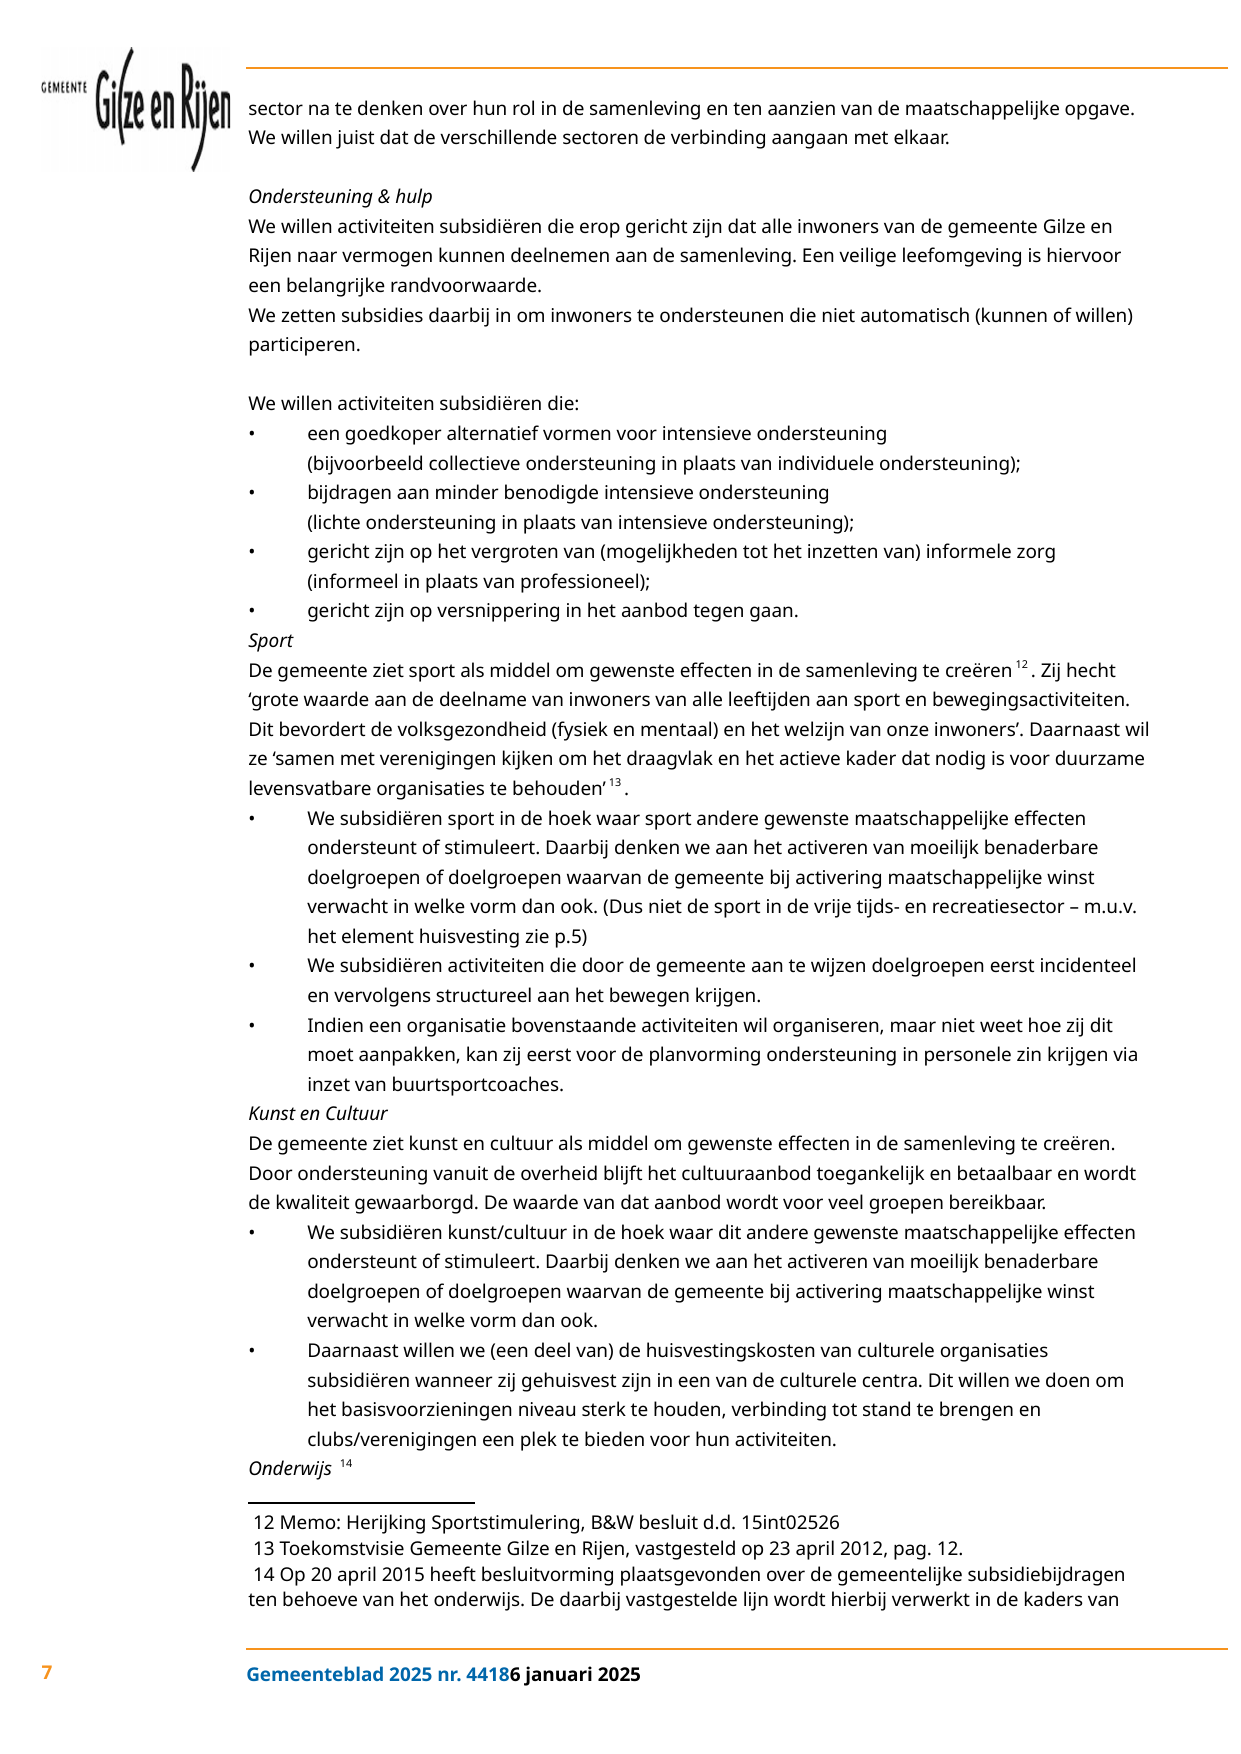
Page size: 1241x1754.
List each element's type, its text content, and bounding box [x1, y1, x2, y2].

list (informeel in plaats van professioneel); [248, 568, 1152, 594]
text Kunst en Cultuur [248, 1101, 1152, 1126]
list gericht zijn op versnippering in het aanbod tegen gaan. [248, 598, 1152, 623]
list (bijvoorbeeld collectieve ondersteuning in plaats van individuele ondersteuning); [248, 450, 1152, 476]
list bijdragen aan minder benodigde intensieve ondersteuning [248, 479, 1152, 505]
text Onderwijs [248, 1456, 1152, 1481]
text We willen activiteiten subsidiëren die erop gericht zijn dat alle inwoners van de gemeente Gilze en Rijen naar vermogen kunnen deelnemen aan de samenleving. Een veilige leefomgeving is hiervoor een belangrijke randvoorwaarde. [248, 213, 1152, 298]
picture [41, 47, 231, 172]
text De gemeente ziet kunst en cultuur als middel om gewenste effecten in de samenleving te creëren. Door ondersteuning vanuit de overheid blijft het cultuuraanbod toegankelijk en betaalbaar en wordt de kwaliteit gewaarborgd. De waarde van dat aanbod wordt voor veel groepen bereikbaar. [248, 1130, 1152, 1215]
list We subsidiëren activiteiten die door de gemeente aan te wijzen doelgroepen eerst incidenteel en vervolgens structureel aan het bewegen krijgen. [248, 953, 1152, 1008]
list een goedkoper alternatief vormen voor intensieve ondersteuning [248, 420, 1152, 446]
list (lichte ondersteuning in plaats van intensieve ondersteuning); [248, 509, 1152, 535]
text De gemeente ziet sport als middel om gewenste effecten in de samenleving te creëren. Zij hecht ‘grote waarde aan de deelname van inwoners van alle leeftijden aan sport en bewegingsactiviteiten. Dit bevordert de volksgezondheid (fysiek en mentaal) en het welzijn van onze inwoners’. Daarnaast wil ze ‘samen met verenigingen kijken om het draagvlak en het actieve kader dat nodig is voor duurzame levensvatbare organisaties te behouden’. [248, 657, 1152, 801]
text Op 20 april 2015 heeft besluitvorming plaatsgevonden over de gemeentelijke subsidiebijdragen ten behoeve van het onderwijs. De daarbij vastgestelde lijn wordt hierbij verwerkt in de kaders van [248, 1561, 1152, 1612]
text Sport [248, 627, 1152, 653]
list We subsidiëren kunst/cultuur in de hoek waar dit andere gewenste maatschappelijke effecten ondersteunt of stimuleert. Daarbij denken we aan het activeren van moeilijk benaderbare doelgroepen of doelgroepen waarvan de gemeente bij activering maatschappelijke winst verwacht in welke vorm dan ook. [248, 1219, 1152, 1333]
text We willen activiteiten subsidiëren die: [248, 391, 1152, 416]
text Ondersteuning & hulp [248, 183, 1152, 209]
text Memo: Herijking Sportstimulering, B&W besluit d.d. 15int02526 [248, 1509, 1152, 1535]
list Daarnaast willen we (een deel van) de huisvestingskosten van culturele organisaties subsidiëren wanneer zij gehuisvest zijn in een van de culturele centra. Dit willen we doen om het basisvoorzieningen niveau sterk te houden, verbinding tot stand te brengen en clubs/verenigingen een plek te bieden voor hun activiteiten. [248, 1337, 1152, 1452]
text sector na te denken over hun rol in de samenleving en ten aanzien van de maatschappelijke opgave. We willen juist dat de verschillende sectoren de verbinding aangaan met elkaar. [248, 95, 1152, 150]
list gericht zijn op het vergroten van (mogelijkheden tot het inzetten van) informele zorg [248, 538, 1152, 564]
text Toekomstvisie Gemeente Gilze en Rijen, vastgesteld op 23 april 2012, pag. 12. [248, 1535, 1152, 1561]
list We subsidiëren sport in de hoek waar sport andere gewenste maatschappelijke effecten ondersteunt of stimuleert. Daarbij denken we aan het activeren van moeilijk benaderbare doelgroepen of doelgroepen waarvan de gemeente bij activering maatschappelijke winst verwacht in welke vorm dan ook. (Dus niet de sport in de vrije tijds- en recreatiesector – m.u.v. het element huisvesting zie p.5) [248, 805, 1152, 949]
list Indien een organisatie bovenstaande activiteiten wil organiseren, maar niet weet hoe zij dit moet aanpakken, kan zij eerst voor de planvorming ondersteuning in personele zin krijgen via inzet van buurtsportcoaches. [248, 1012, 1152, 1097]
text We zetten subsidies daarbij in om inwoners te ondersteunen die niet automatisch (kunnen of willen) participeren. [248, 302, 1152, 357]
